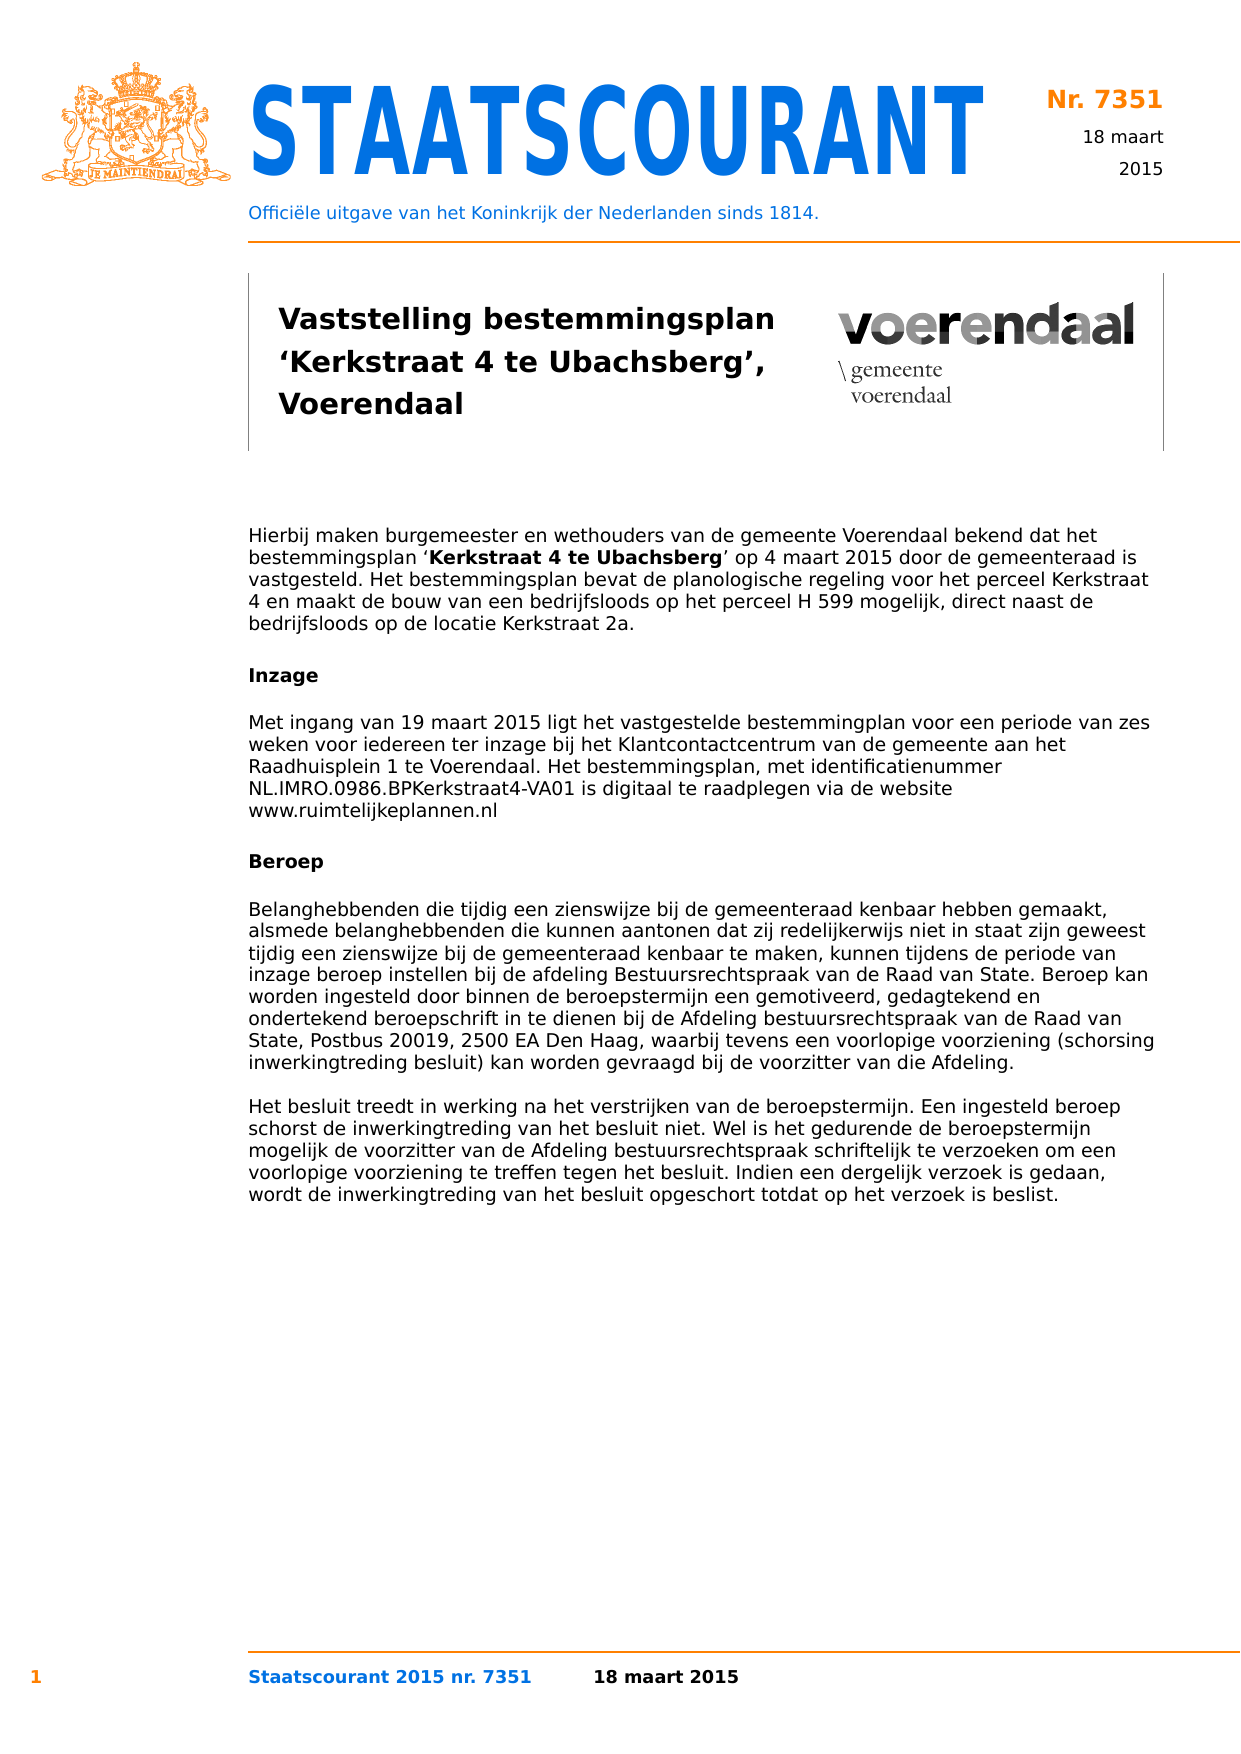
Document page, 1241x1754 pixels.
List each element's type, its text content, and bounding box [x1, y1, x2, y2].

table_cell 2015 [998, 153, 1240, 203]
text Met ingang van 19 maart 2015 ligt het vastgestelde bestemmingplan voor een periode van zes weken voor iedereen ter inzage bij het Klantcontactcentrum van de gemeente aan het Raadhuisplein 1 te Voerendaal. Het bestemmingsplan, met identificatienummer NL.IMRO.0986.BPKerkstraat4-VA01 is digitaal te raadplegen via de website www.ruimtelijkeplannen.nl [248, 712, 1163, 821]
picture [41, 62, 231, 186]
table_header [25, 62, 248, 241]
table_cell Officiële uitgave van het Koninkrijk der Nederlanden sinds 1814. [248, 203, 1240, 241]
table_cell 18 maart [998, 121, 1240, 153]
picture [838, 302, 1134, 403]
text Het besluit treedt in werking na het verstrijken van de beroepstermijn. Een ingesteld beroep schorst de inwerkingtreding van het besluit niet. Wel is het gedurende de beroepstermijn mogelijk de voorzitter van de Afdeling bestuursrechtspraak schriftelijk te verzoeken om een voorlopige voorziening te treffen tegen het besluit. Indien een dergelijk verzoek is gedaan, wordt de inwerkingtreding van het besluit opgeschort totdat op het verzoek is beslist. [248, 1096, 1163, 1206]
subtitle Beroep [248, 851, 1163, 873]
text Belanghebbenden die tijdig een zienswijze bij de gemeenteraad kenbaar hebben gemaakt, alsmede belanghebbenden die kunnen aantonen dat zij redelijkerwijs niet in staat zijn geweest tijdig een zienswijze bij de gemeenteraad kenbaar te maken, kunnen tijdens de periode van inzage beroep instellen bij de afdeling Bestuursrechtspraak van de Raad van State. Beroep kan worden ingesteld door binnen de beroepstermijn een gemotiveerd, gedagtekend en ondertekend beroepschrift in te dienen bij de Afdeling bestuursrechtspraak van de Raad van State, Postbus 20019, 2500 EA Den Haag, waarbij tevens een voorlopige voorziening (schorsing inwerkingtreding besluit) kan worden gevraagd bij de voorzitter van die Afdeling. [248, 898, 1163, 1074]
subtitle Vaststelling bestemmingsplan ‘Kerkstraat 4 te Ubachsberg’, Voerendaal [249, 273, 1163, 451]
table_header Nr. 7351 [998, 62, 1240, 121]
text Hierbij maken burgemeester en wethouders van de gemeente Voerendaal bekend dat het bestemmingsplan ‘Kerkstraat 4 te Ubachsberg’ op 4 maart 2015 door de gemeenteraad is vastgesteld. Het bestemmingsplan bevat de planologische regeling voor het perceel Kerkstraat 4 en maakt de bouw van een bedrijfsloods op het perceel H 599 mogelijk, direct naast de bedrijfsloods op de locatie Kerkstraat 2a. [248, 525, 1163, 634]
subtitle Inzage [248, 664, 1163, 687]
table_header STAATSCOURANT [248, 62, 998, 203]
